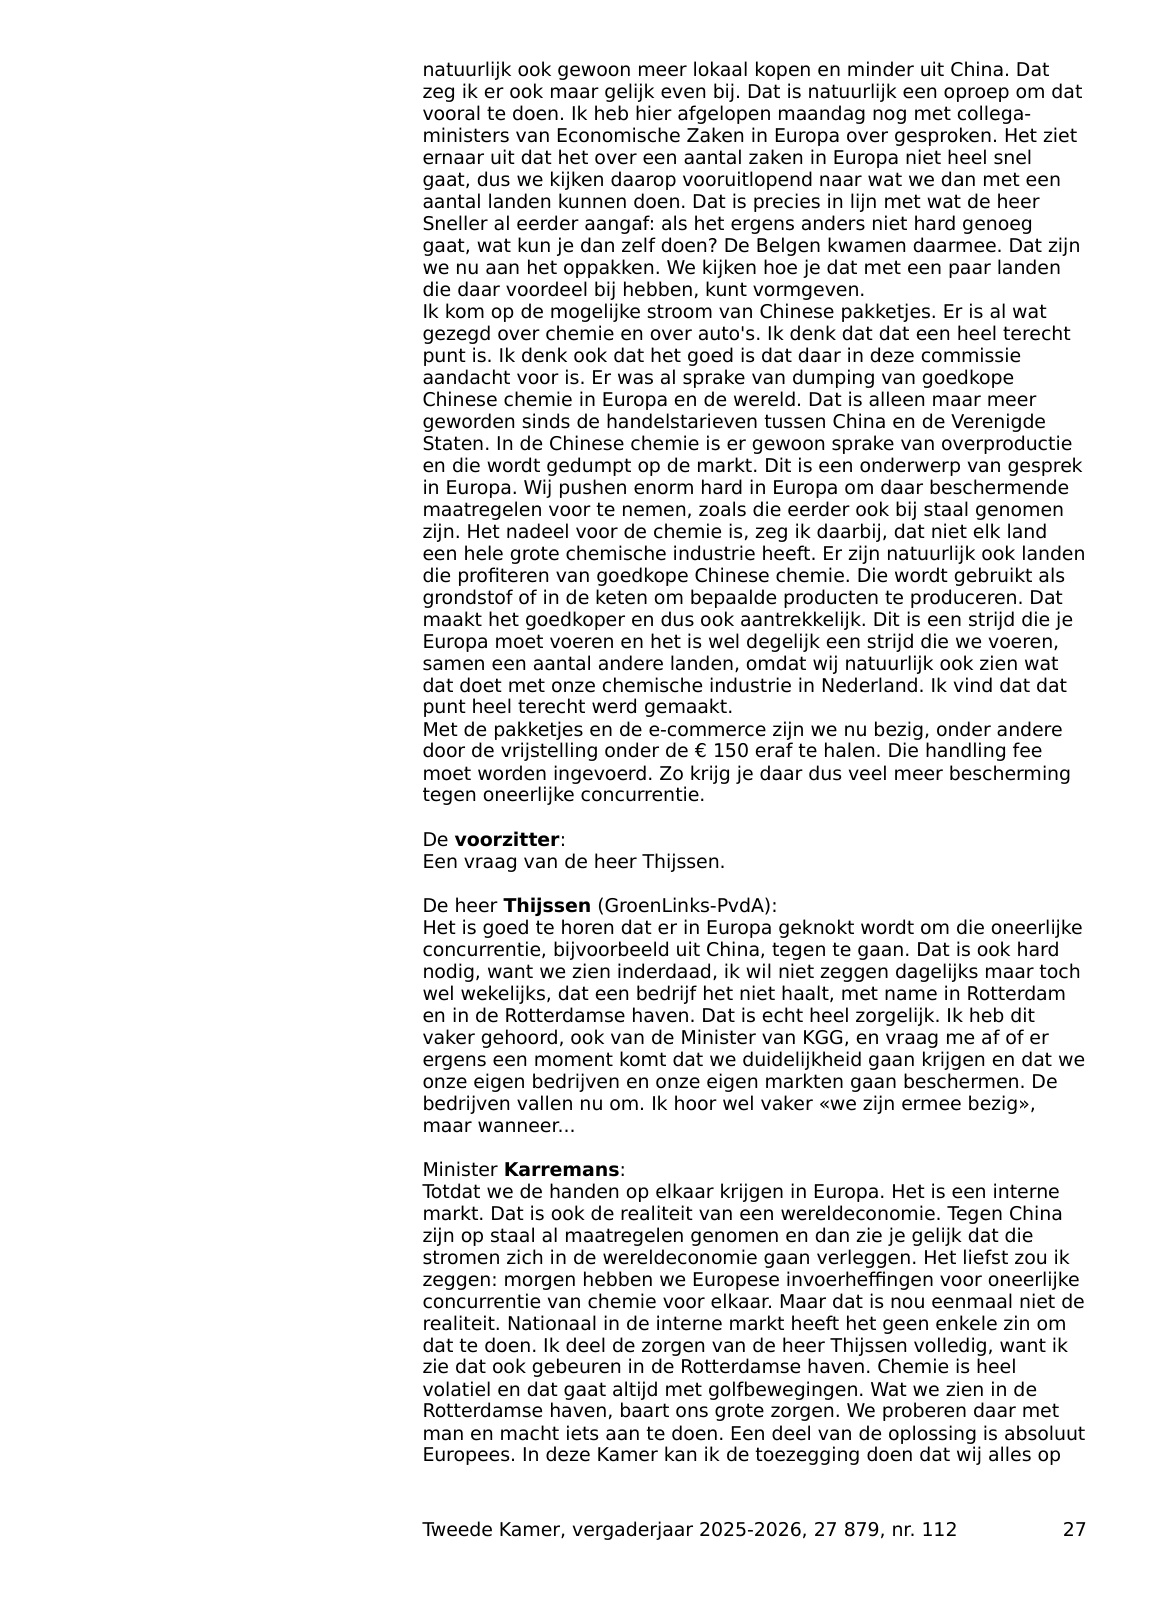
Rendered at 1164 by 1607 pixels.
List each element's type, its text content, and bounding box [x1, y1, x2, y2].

text Ik kom op de mogelijke stroom van Chinese pakketjes. Er is al wat gezegd over chemie en over auto's. Ik denk dat dat een heel terecht punt is. Ik denk ook dat het goed is dat daar in deze commissie aandacht voor is. Er was al sprake van dumping van goedkope Chinese chemie in Europa en de wereld. Dat is alleen maar meer geworden sinds de handelstarieven tussen China en de Verenigde Staten. In de Chinese chemie is er gewoon sprake van overproductie en die wordt gedumpt op de markt. Dit is een onderwerp van gesprek in Europa. Wij pushen enorm hard in Europa om daar beschermende maatregelen voor te nemen, zoals die eerder ook bij staal genomen zijn. Het nadeel voor de chemie is, zeg ik daarbij, dat niet elk land een hele grote chemische industrie heeft. Er zijn natuurlijk ook landen die profiteren van goedkope Chinese chemie. Die wordt gebruikt als grondstof of in de keten om bepaalde producten te produceren. Dat maakt het goedkoper en dus ook aantrekkelijk. Dit is een strijd die je Europa moet voeren en het is wel degelijk een strijd die we voeren, samen een aantal andere landen, omdat wij natuurlijk ook zien wat dat doet met onze chemische industrie in Nederland. Ik vind dat dat punt heel terecht werd gemaakt. [422, 301, 1087, 718]
text De heer Thijssen (GroenLinks-PvdA): [422, 895, 1087, 917]
text natuurlijk ook gewoon meer lokaal kopen en minder uit China. Dat zeg ik er ook maar gelijk even bij. Dat is natuurlijk een oproep om dat vooral te doen. Ik heb hier afgelopen maandag nog met collega-ministers van Economische Zaken in Europa over gesproken. Het ziet ernaar uit dat het over een aantal zaken in Europa niet heel snel gaat, dus we kijken daarop vooruitlopend naar wat we dan met een aantal landen kunnen doen. Dat is precies in lijn met wat de heer Sneller al eerder aangaf: als het ergens anders niet hard genoeg gaat, wat kun je dan zelf doen? De Belgen kwamen daarmee. Dat zijn we nu aan het oppakken. We kijken hoe je dat met een paar landen die daar voordeel bij hebben, kunt vormgeven. [422, 59, 1087, 301]
text Met de pakketjes en de e-commerce zijn we nu bezig, onder andere door de vrijstelling onder de € 150 eraf te halen. Die handling fee moet worden ingevoerd. Zo krijg je daar dus veel meer bescherming tegen oneerlijke concurrentie. [422, 718, 1087, 806]
text De voorzitter: [422, 828, 1087, 851]
text Een vraag van de heer Thijssen. [422, 851, 1087, 872]
text Minister Karremans: [422, 1159, 1087, 1181]
text Totdat we de handen op elkaar krijgen in Europa. Het is een interne markt. Dat is ook de realiteit van een wereldeconomie. Tegen China zijn op staal al maatregelen genomen en dan zie je gelijk dat die stromen zich in de wereldeconomie gaan verleggen. Het liefst zou ik zeggen: morgen hebben we Europese invoerheffingen voor oneerlijke concurrentie van chemie voor elkaar. Maar dat is nou eenmaal niet de realiteit. Nationaal in de interne markt heeft het geen enkele zin om dat te doen. Ik deel de zorgen van de heer Thijssen volledig, want ik zie dat ook gebeuren in de Rotterdamse haven. Chemie is heel volatiel en dat gaat altijd met golfbewegingen. Wat we zien in de Rotterdamse haven, baart ons grote zorgen. We proberen daar met man en macht iets aan te doen. Een deel van de oplossing is absoluut Europees. In deze Kamer kan ik de toezegging doen dat wij alles op [422, 1181, 1087, 1466]
text Het is goed te horen dat er in Europa geknokt wordt om die oneerlijke concurrentie, bijvoorbeeld uit China, tegen te gaan. Dat is ook hard nodig, want we zien inderdaad, ik wil niet zeggen dagelijks maar toch wel wekelijks, dat een bedrijf het niet haalt, met name in Rotterdam en in de Rotterdamse haven. Dat is echt heel zorgelijk. Ik heb dit vaker gehoord, ook van de Minister van KGG, en vraag me af of er ergens een moment komt dat we duidelijkheid gaan krijgen en dat we onze eigen bedrijven en onze eigen markten gaan beschermen. De bedrijven vallen nu om. Ik hoor wel vaker «we zijn ermee bezig», maar wanneer... [422, 917, 1087, 1136]
